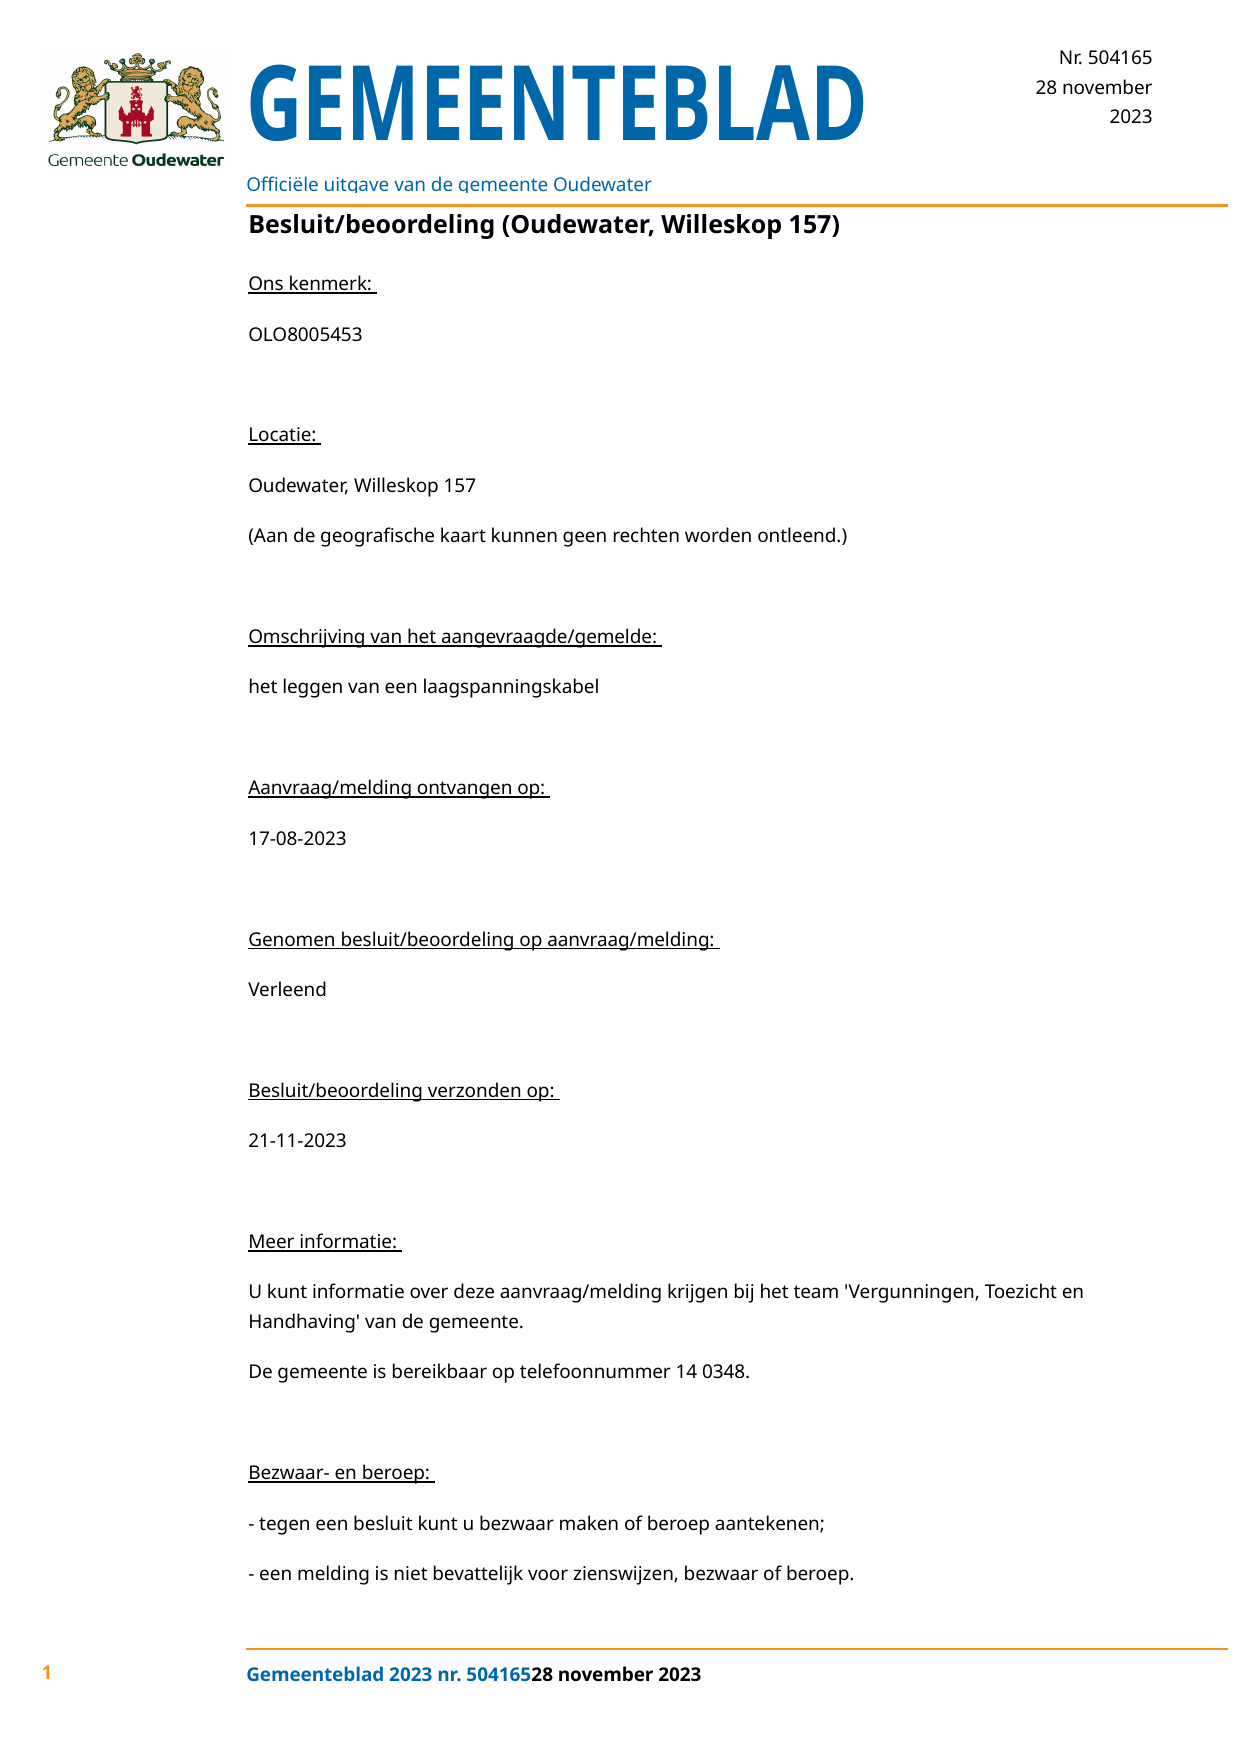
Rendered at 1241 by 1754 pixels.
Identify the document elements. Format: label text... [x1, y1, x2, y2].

text De gemeente is bereikbaar op telefoonnummer 14 0348. [248, 1359, 1152, 1384]
text (Aan de geografische kaart kunnen geen rechten worden ontleend.) [248, 522, 1152, 548]
text Verleend [248, 976, 1152, 1002]
text Omschrijving van het aangevraagde/gemelde: [248, 623, 1152, 649]
picture [41, 47, 231, 172]
text OLO8005453 [248, 321, 1152, 346]
text Ons kenmerk: [248, 270, 1152, 296]
text Oudewater, Willeskop 157 [248, 472, 1152, 498]
text 17-08-2023 [248, 825, 1152, 851]
text Besluit/beoordeling (Oudewater, Willeskop 157) [248, 207, 1152, 241]
text het leggen van een laagspanningskabel [248, 674, 1152, 699]
text U kunt informatie over deze aanvraag/melding krijgen bij het team 'Vergunningen, Toezicht en Handhaving' van de gemeente. [248, 1279, 1152, 1334]
text Genomen besluit/beoordeling op aanvraag/melding: [248, 926, 1152, 951]
text Locatie: [248, 422, 1152, 447]
text - tegen een besluit kunt u bezwaar maken of beroep aantekenen; [248, 1510, 1152, 1536]
text Bezwaar- en beroep: [248, 1459, 1152, 1485]
text 21-11-2023 [248, 1127, 1152, 1153]
text Aanvraag/melding ontvangen op: [248, 774, 1152, 800]
text Besluit/beoordeling verzonden op: [248, 1077, 1152, 1103]
text Meer informatie: [248, 1228, 1152, 1254]
text - een melding is niet bevattelijk voor zienswijzen, bezwaar of beroep. [248, 1560, 1152, 1586]
